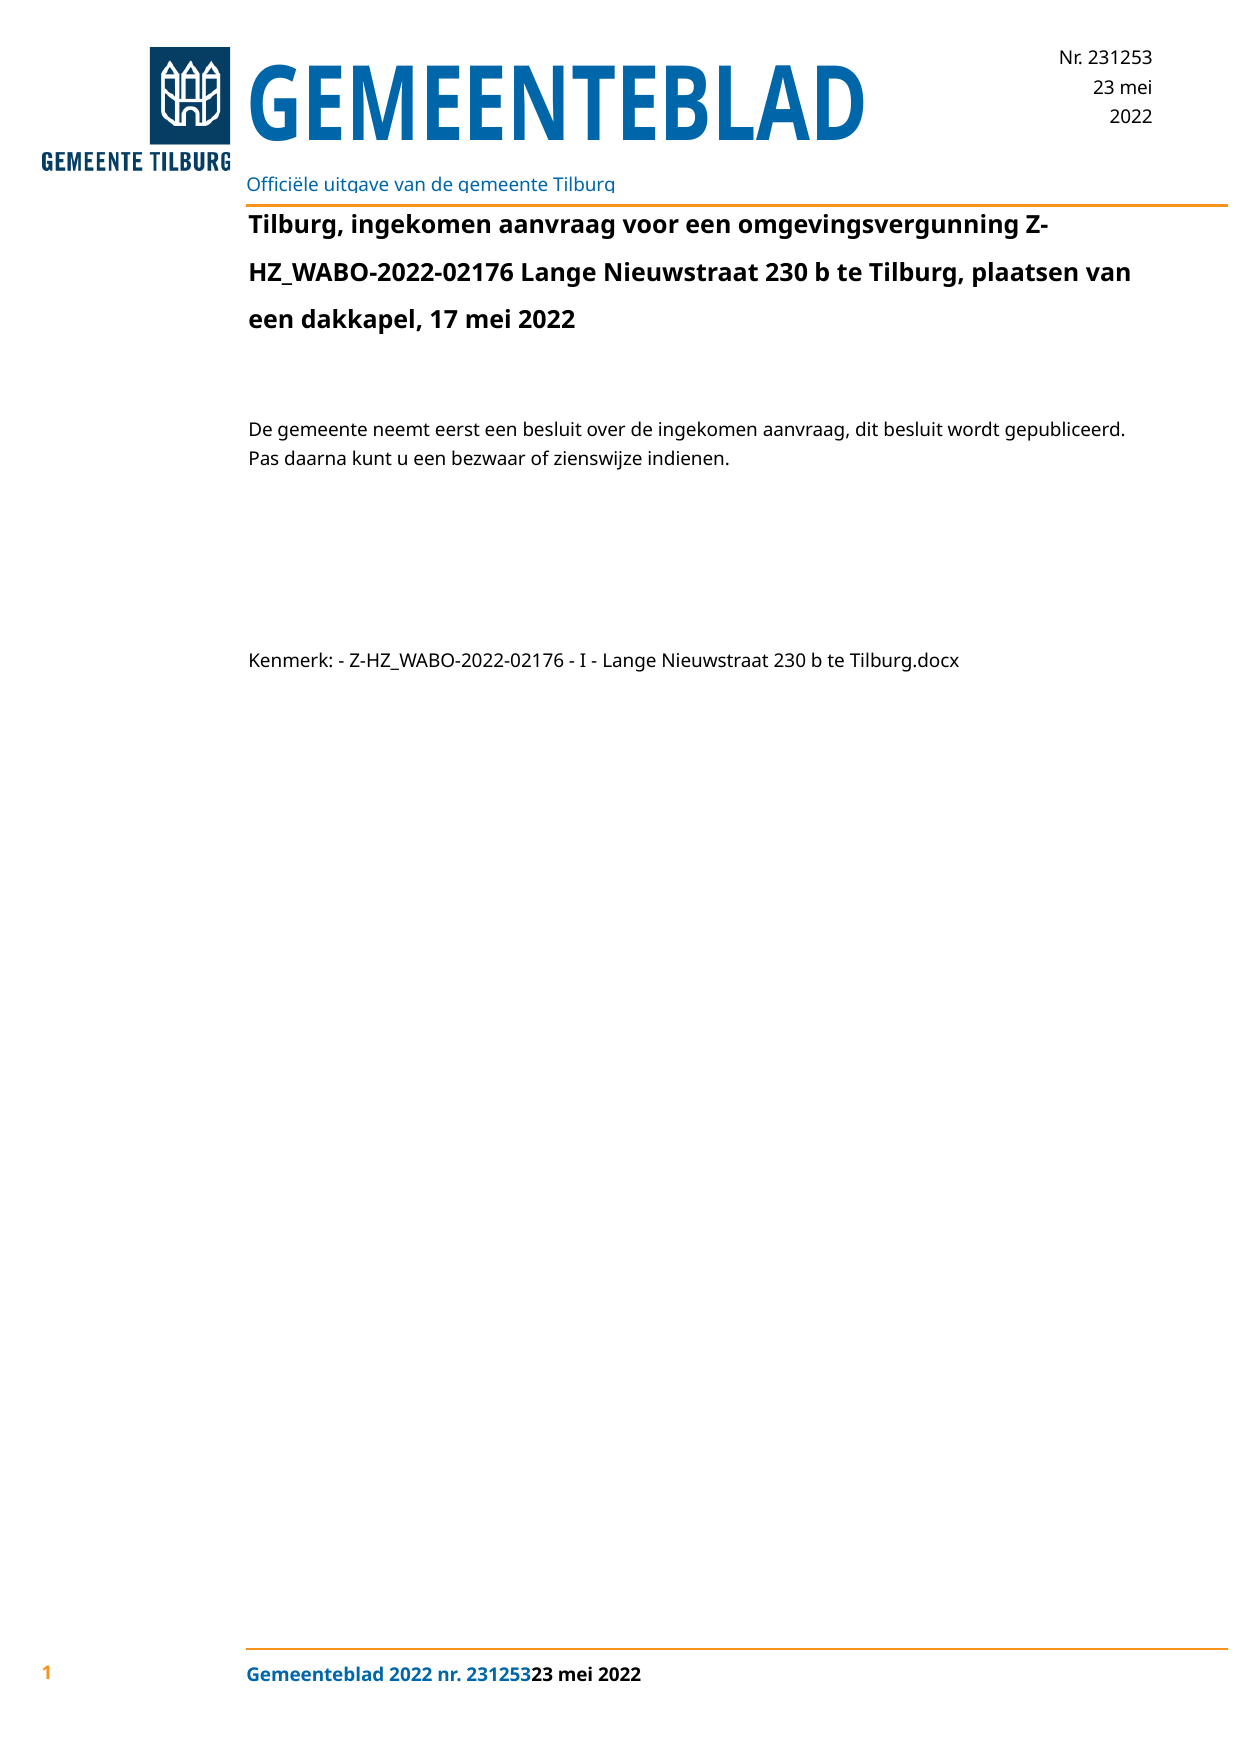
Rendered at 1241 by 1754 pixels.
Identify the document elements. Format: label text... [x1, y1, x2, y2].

text Tilburg, ingekomen aanvraag voor een omgevingsvergunning Z-HZ_WABO-2022-02176 Lange Nieuwstraat 230 b te Tilburg, plaatsen van een dakkapel, 17 mei 2022 [248, 207, 1152, 336]
text Kenmerk: - Z-HZ_WABO-2022-02176 - I - Lange Nieuwstraat 230 b te Tilburg.docx [248, 647, 1152, 673]
text De gemeente neemt eerst een besluit over de ingekomen aanvraag, dit besluit wordt gepubliceerd. Pas daarna kunt u een bezwaar of zienswijze indienen. [248, 416, 1152, 471]
picture [41, 47, 231, 172]
